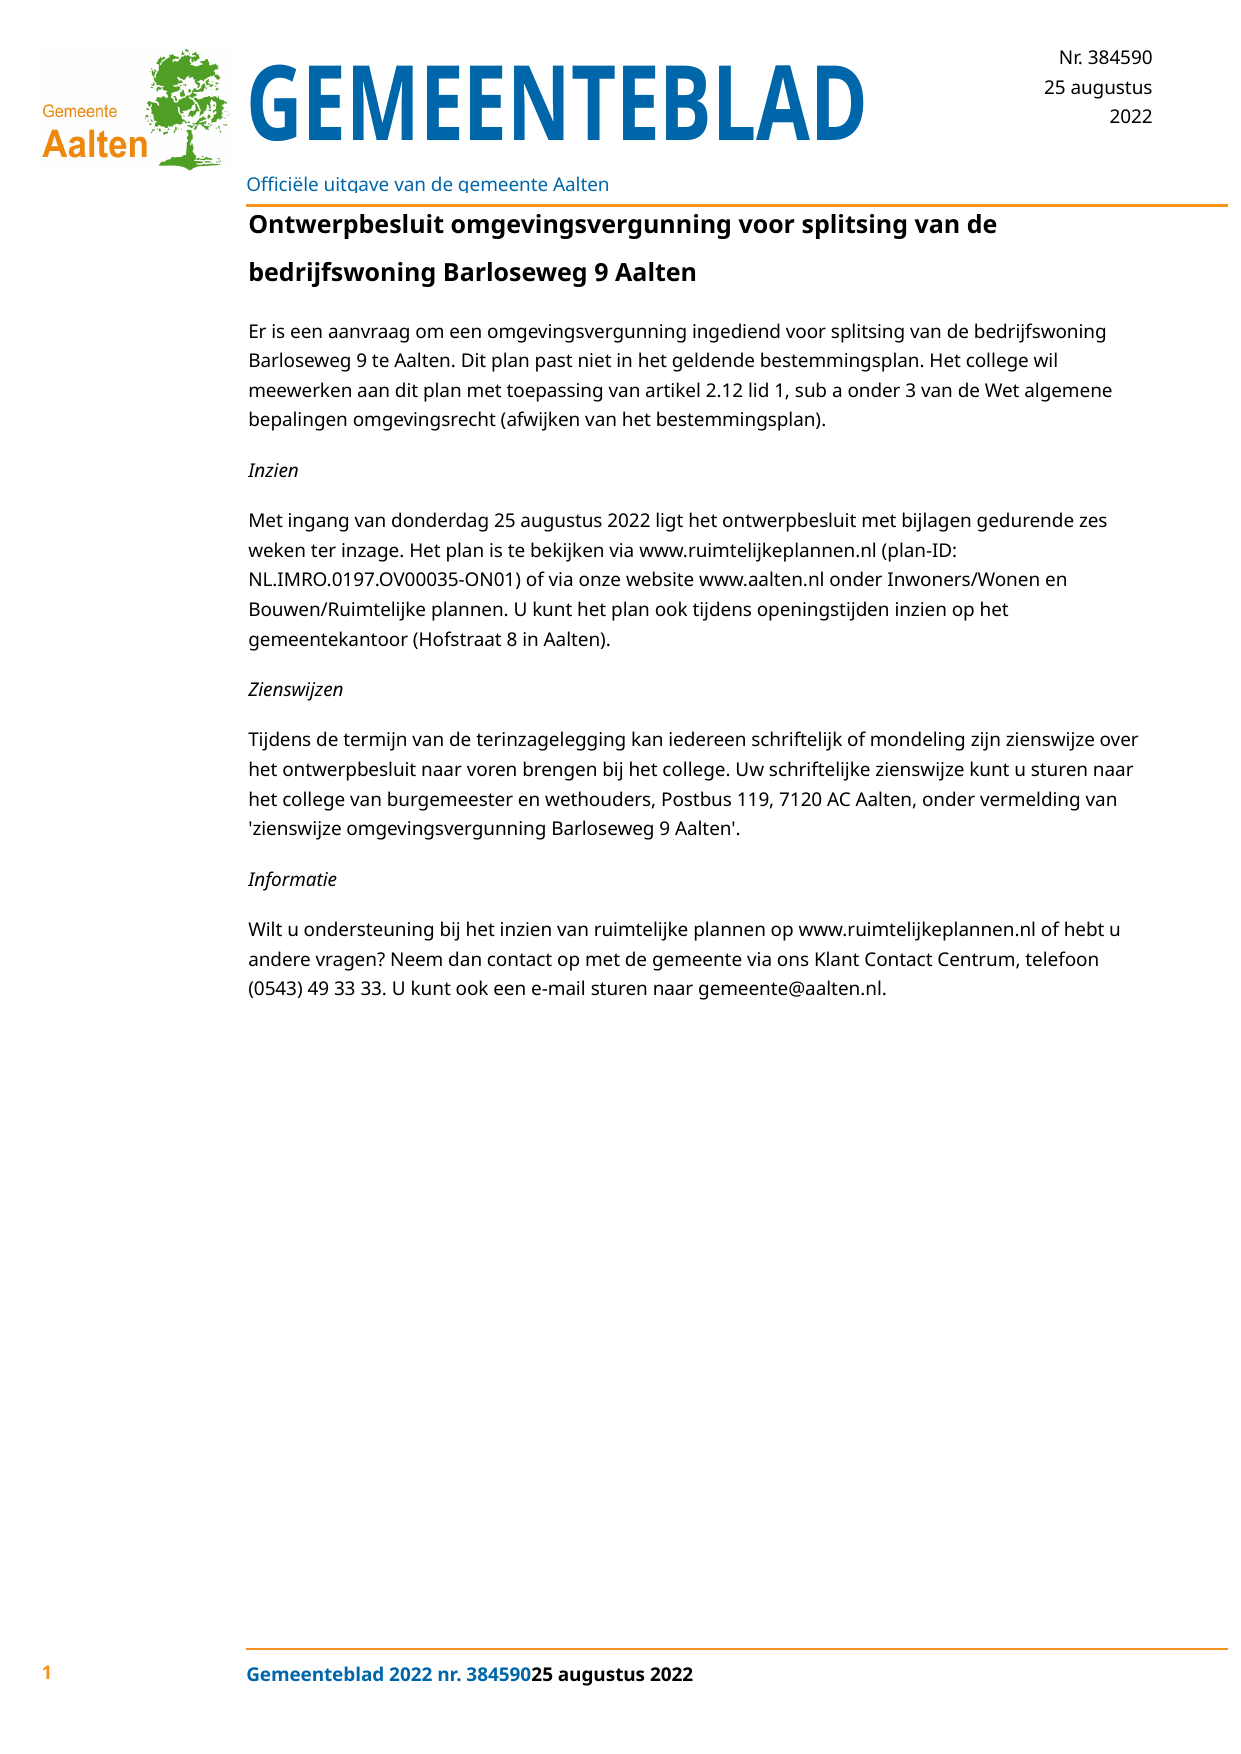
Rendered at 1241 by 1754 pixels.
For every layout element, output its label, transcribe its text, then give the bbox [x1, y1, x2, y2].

text Met ingang van donderdag 25 augustus 2022 ligt het ontwerpbesluit met bijlagen gedurende zes weken ter inzage. Het plan is te bekijken via www.ruimtelijkeplannen.nl (plan-ID: NL.IMRO.0197.OV00035-ON01) of via onze website www.aalten.nl onder Inwoners/Wonen en Bouwen/Ruimtelijke plannen. U kunt het plan ook tijdens openingstijden inzien op het gemeentekantoor (Hofstraat 8 in Aalten). [248, 507, 1152, 652]
text Wilt u ondersteuning bij het inzien van ruimtelijke plannen op www.ruimtelijkeplannen.nl of hebt u andere vragen? Neem dan contact op met de gemeente via ons Klant Contact Centrum, telefoon (0543) 49 33 33. U kunt ook een e-mail sturen naar gemeente@aalten.nl. [248, 916, 1152, 1001]
text Inzien [248, 457, 1152, 483]
text Informatie [248, 866, 1152, 892]
text Zienswijzen [248, 676, 1152, 702]
text Er is een aanvraag om een omgevingsvergunning ingediend voor splitsing van de bedrijfswoning Barloseweg 9 te Aalten. Dit plan past niet in het geldende bestemmingsplan. Het college wil meewerken aan dit plan met toepassing van artikel 2.12 lid 1, sub a onder 3 van de Wet algemene bepalingen omgevingsrecht (afwijken van het bestemmingsplan). [248, 318, 1152, 432]
text Ontwerpbesluit omgevingsvergunning voor splitsing van de bedrijfswoning Barloseweg 9 Aalten [248, 207, 1152, 288]
text Tijdens de termijn van de terinzagelegging kan iedereen schriftelijk of mondeling zijn zienswijze over het ontwerpbesluit naar voren brengen bij het college. Uw schriftelijke zienswijze kunt u sturen naar het college van burgemeester en wethouders, Postbus 119, 7120 AC Aalten, onder vermelding van 'zienswijze omgevingsvergunning Barloseweg 9 Aalten'. [248, 727, 1152, 841]
picture [41, 47, 231, 172]
